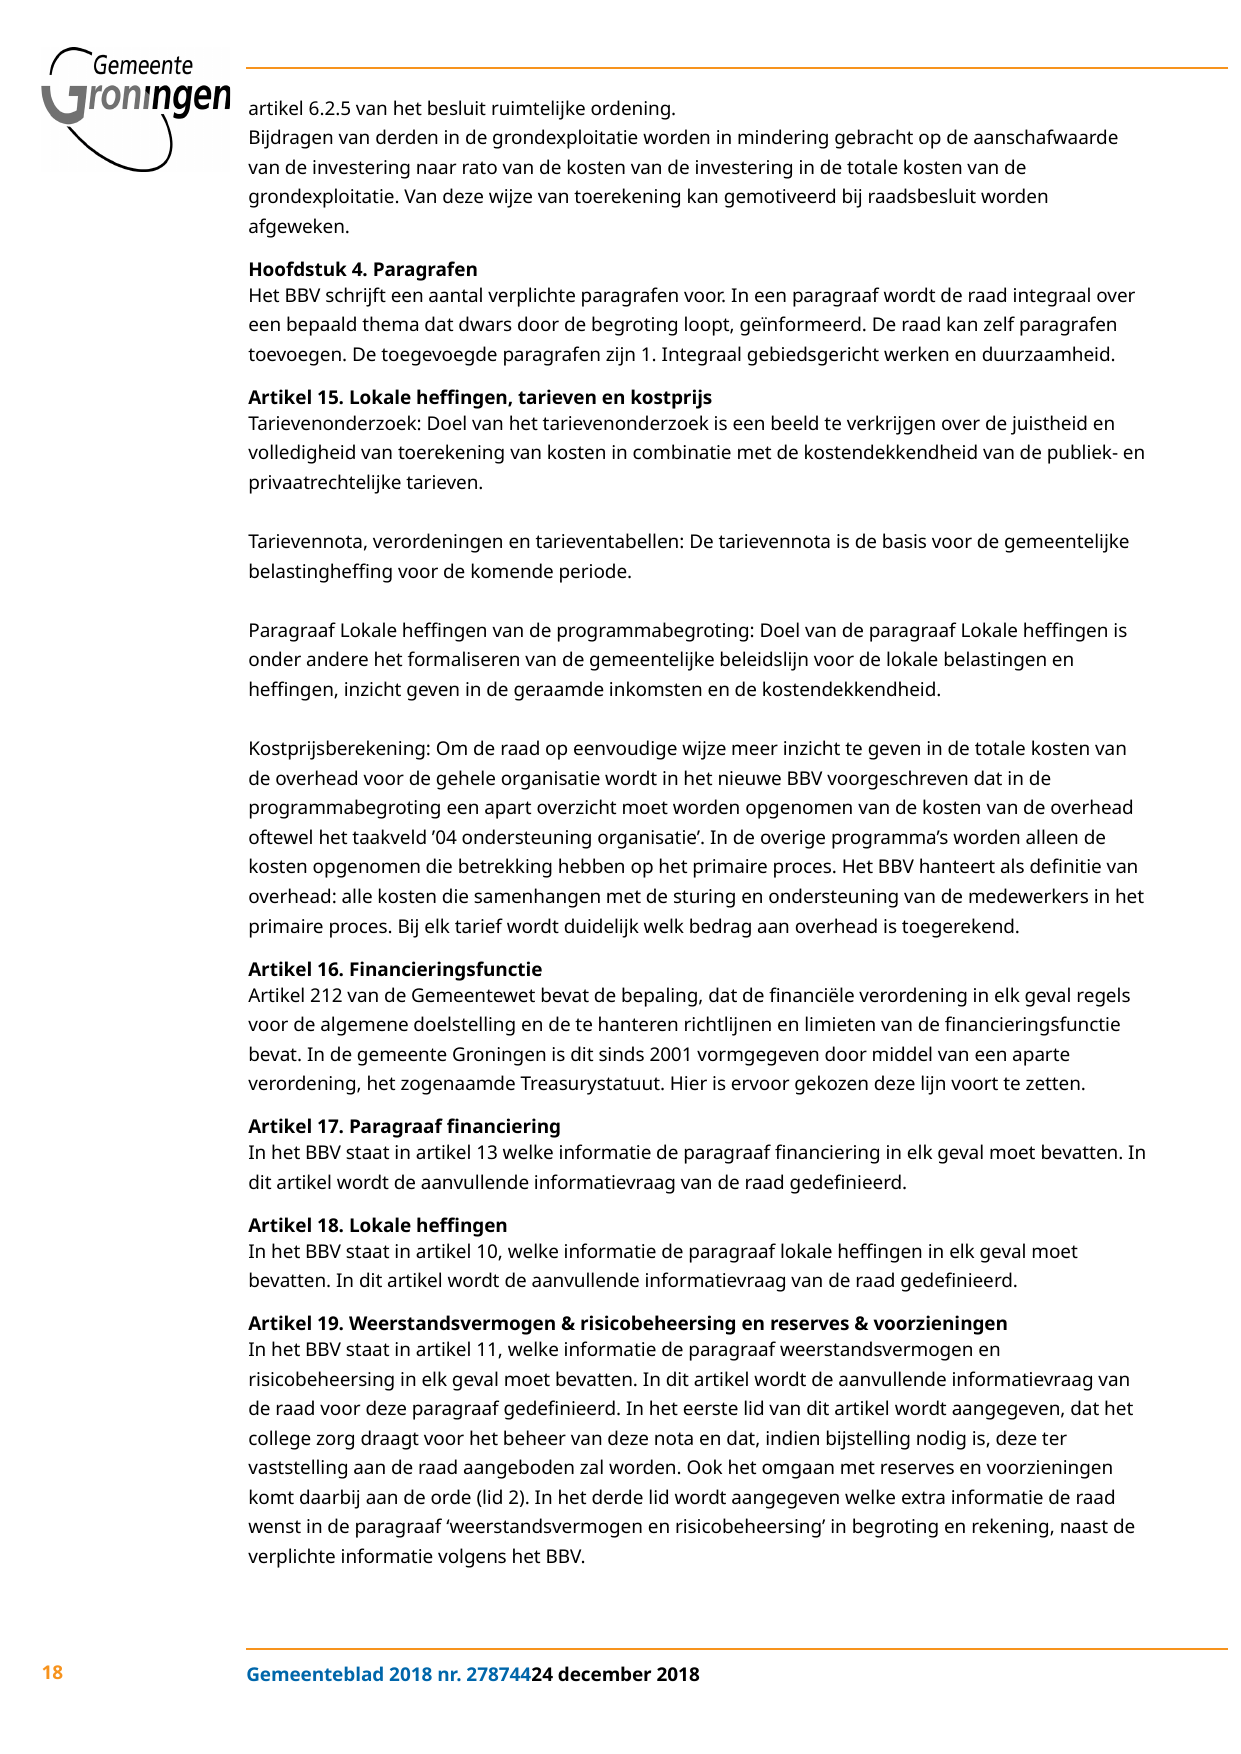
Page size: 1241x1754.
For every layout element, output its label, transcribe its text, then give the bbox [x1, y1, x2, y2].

text Artikel 18. Lokale heffingen [248, 1212, 1152, 1238]
text Artikel 212 van de Gemeentewet bevat de bepaling, dat de financiële verordening in elk geval regels voor de algemene doelstelling en de te hanteren richtlijnen en limieten van de financieringsfunctie bevat. In de gemeente Groningen is dit sinds 2001 vormgegeven door middel van een aparte verordening, het zogenaamde Treasurystatuut. Hier is ervoor gekozen deze lijn voort te zetten. [248, 982, 1152, 1096]
text In het BBV staat in artikel 11, welke informatie de paragraaf weerstandsvermogen en risicobeheersing in elk geval moet bevatten. In dit artikel wordt de aanvullende informatievraag van de raad voor deze paragraaf gedefinieerd. In het eerste lid van dit artikel wordt aangegeven, dat het college zorg draagt voor het beheer van deze nota en dat, indien bijstelling nodig is, deze ter vaststelling aan de raad aangeboden zal worden. Ook het omgaan met reserves en voorzieningen komt daarbij aan de orde (lid 2). In het derde lid wordt aangegeven welke extra informatie de raad wenst in de paragraaf ‘weerstandsvermogen en risicobeheersing’ in begroting en rekening, naast de verplichte informatie volgens het BBV. [248, 1336, 1152, 1569]
text Artikel 19. Weerstandsvermogen & risicobeheersing en reserves & voorzieningen [248, 1311, 1152, 1336]
text Bijdragen van derden in de grondexploitatie worden in mindering gebracht op de aanschafwaarde van de investering naar rato van de kosten van de investering in de totale kosten van de grondexploitatie. Van deze wijze van toerekening kan gemotiveerd bij raadsbesluit worden afgeweken. [248, 124, 1152, 239]
text Paragraaf Lokale heffingen van de programmabegroting: Doel van de paragraaf Lokale heffingen is onder andere het formaliseren van de gemeentelijke beleidslijn voor de lokale belastingen en heffingen, inzicht geven in de geraamde inkomsten en de kostendekkendheid. [248, 617, 1152, 702]
text Het BBV schrijft een aantal verplichte paragrafen voor. In een paragraaf wordt de raad integraal over een bepaald thema dat dwars door de begroting loopt, geïnformeerd. De raad kan zelf paragrafen toevoegen. De toegevoegde paragrafen zijn 1. Integraal gebiedsgericht werken en duurzaamheid. [248, 282, 1152, 367]
picture [41, 47, 231, 172]
text In het BBV staat in artikel 13 welke informatie de paragraaf financiering in elk geval moet bevatten. In dit artikel wordt de aanvullende informatievraag van de raad gedefinieerd. [248, 1139, 1152, 1195]
text Tarievennota, verordeningen en tarieventabellen: De tarievennota is de basis voor de gemeentelijke belastingheffing voor de komende periode. [248, 528, 1152, 584]
text Artikel 17. Paragraaf financiering [248, 1114, 1152, 1139]
text Hoofdstuk 4. Paragrafen [248, 256, 1152, 282]
text Artikel 15. Lokale heffingen, tarieven en kostprijs [248, 384, 1152, 410]
text Kostprijsberekening: Om de raad op eenvoudige wijze meer inzicht te geven in de totale kosten van de overhead voor de gehele organisatie wordt in het nieuwe BBV voorgeschreven dat in de programmabegroting een apart overzicht moet worden opgenomen van de kosten van de overhead oftewel het taakveld ’04 ondersteuning organisatie’. In de overige programma’s worden alleen de kosten opgenomen die betrekking hebben op het primaire proces. Het BBV hanteert als definitie van overhead: alle kosten die samenhangen met de sturing en ondersteuning van de medewerkers in het primaire proces. Bij elk tarief wordt duidelijk welk bedrag aan overhead is toegerekend. [248, 735, 1152, 939]
text Artikel 16. Financieringsfunctie [248, 956, 1152, 982]
text Tarievenonderzoek: Doel van het tarievenonderzoek is een beeld te verkrijgen over de juistheid en volledigheid van toerekening van kosten in combinatie met de kostendekkendheid van de publiek- en privaatrechtelijke tarieven. [248, 410, 1152, 495]
text In het BBV staat in artikel 10, welke informatie de paragraaf lokale heffingen in elk geval moet bevatten. In dit artikel wordt de aanvullende informatievraag van de raad gedefinieerd. [248, 1238, 1152, 1293]
text artikel 6.2.5 van het besluit ruimtelijke ordening. [248, 95, 1152, 121]
